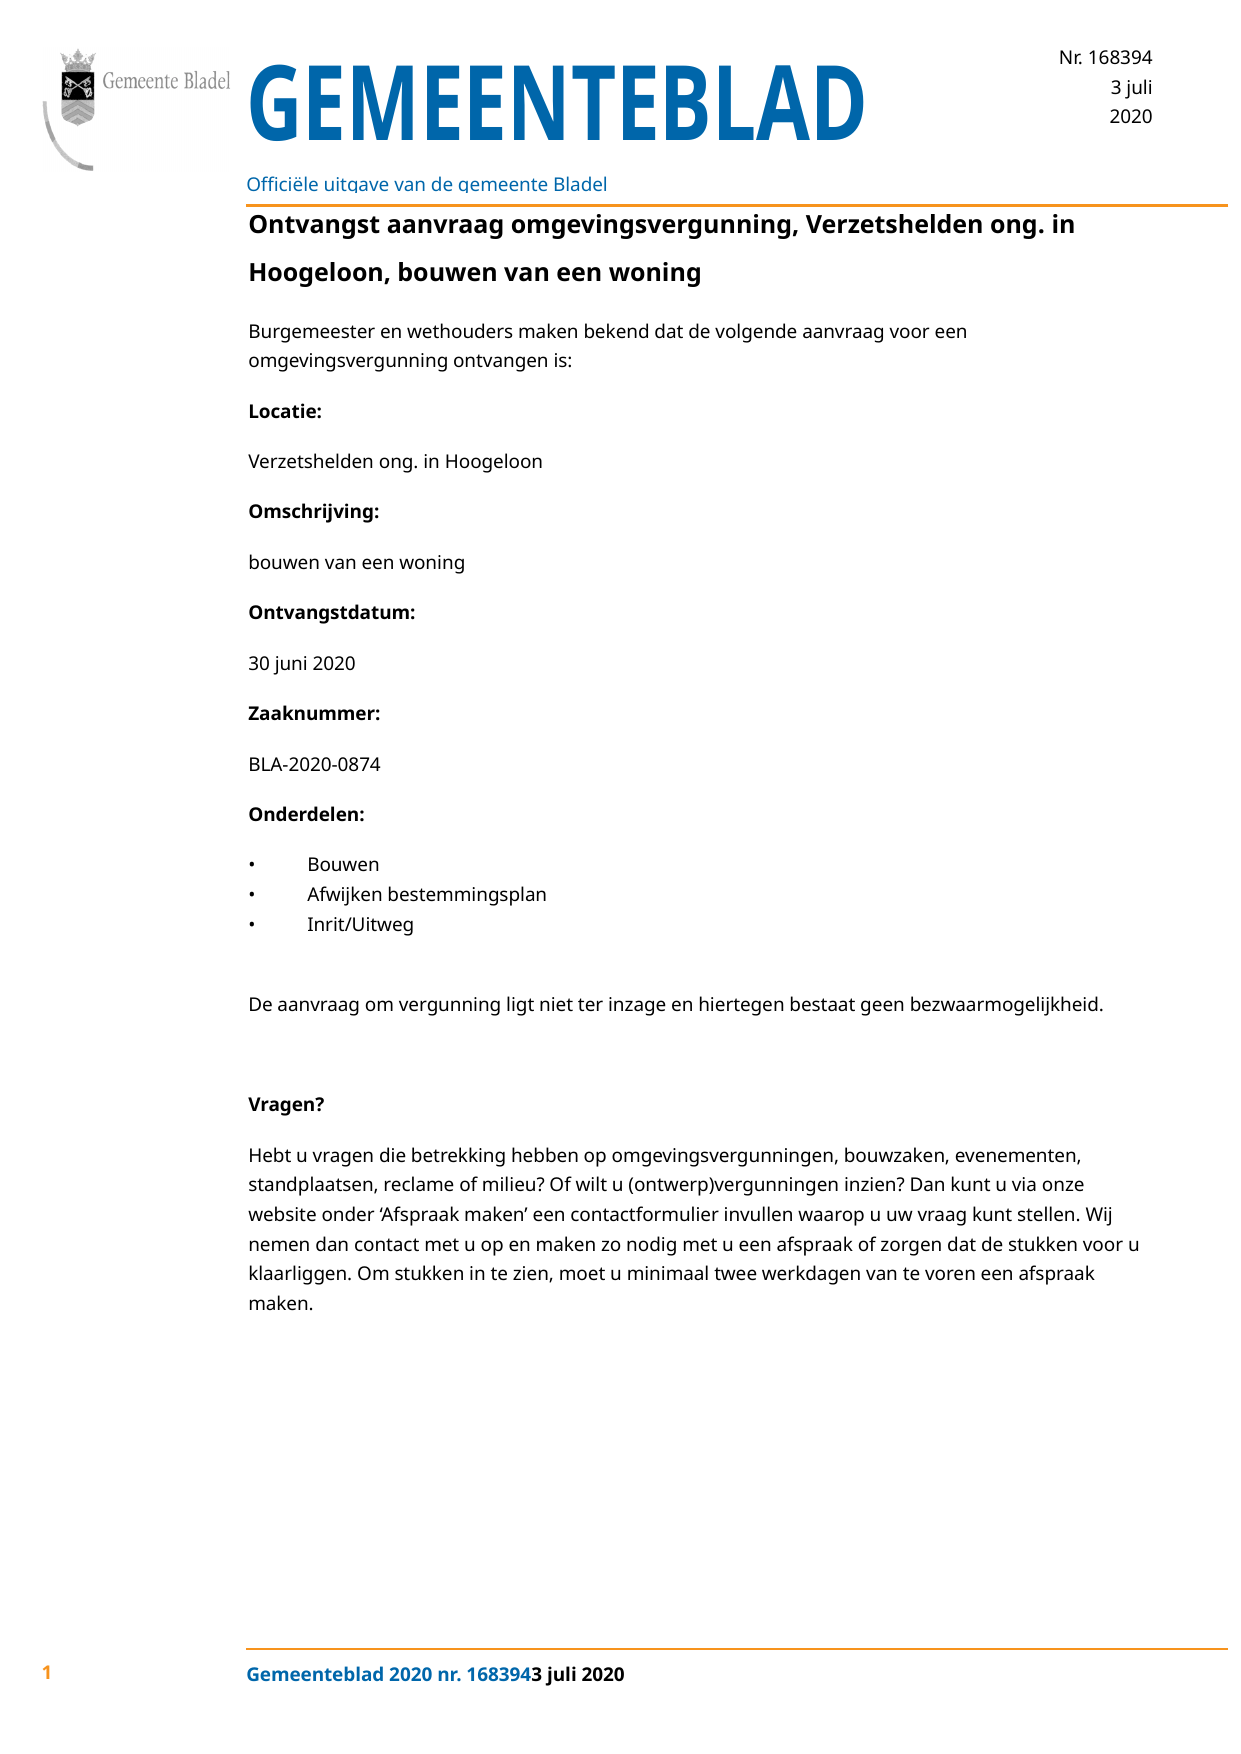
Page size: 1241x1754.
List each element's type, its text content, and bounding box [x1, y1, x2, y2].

text Onderdelen: [248, 801, 1152, 827]
text Locatie: [248, 398, 1152, 424]
text Vragen? [248, 1092, 1152, 1117]
text 30 juni 2020 [248, 650, 1152, 676]
text Zaaknummer: [248, 700, 1152, 726]
list Afwijken bestemmingsplan [248, 881, 1152, 907]
picture [41, 47, 231, 172]
text Ontvangstdatum: [248, 599, 1152, 625]
text BLA-2020-0874 [248, 751, 1152, 777]
text Hebt u vragen die betrekking hebben op omgevingsvergunningen, bouwzaken, evenementen, standplaatsen, reclame of milieu? Of wilt u (ontwerp)vergunningen inzien? Dan kunt u via onze website onder ‘Afspraak maken’ een contactformulier invullen waarop u uw vraag kunt stellen. Wij nemen dan contact met u op en maken zo nodig met u een afspraak of zorgen dat de stukken voor u klaarliggen. Om stukken in te zien, moet u minimaal twee werkdagen van te voren een afspraak maken. [248, 1142, 1152, 1316]
text bouwen van een woning [248, 549, 1152, 575]
text Omschrijving: [248, 499, 1152, 524]
text Burgemeester en wethouders maken bekend dat de volgende aanvraag voor een omgevingsvergunning ontvangen is: [248, 318, 1152, 373]
text Ontvangst aanvraag omgevingsvergunning, Verzetshelden ong. in Hoogeloon, bouwen van een woning [248, 207, 1152, 288]
text De aanvraag om vergunning ligt niet ter inzage en hiertegen bestaat geen bezwaarmogelijkheid. [248, 991, 1152, 1017]
text Verzetshelden ong. in Hoogeloon [248, 448, 1152, 474]
list Bouwen [248, 852, 1152, 877]
list Inrit/Uitweg [248, 911, 1152, 937]
